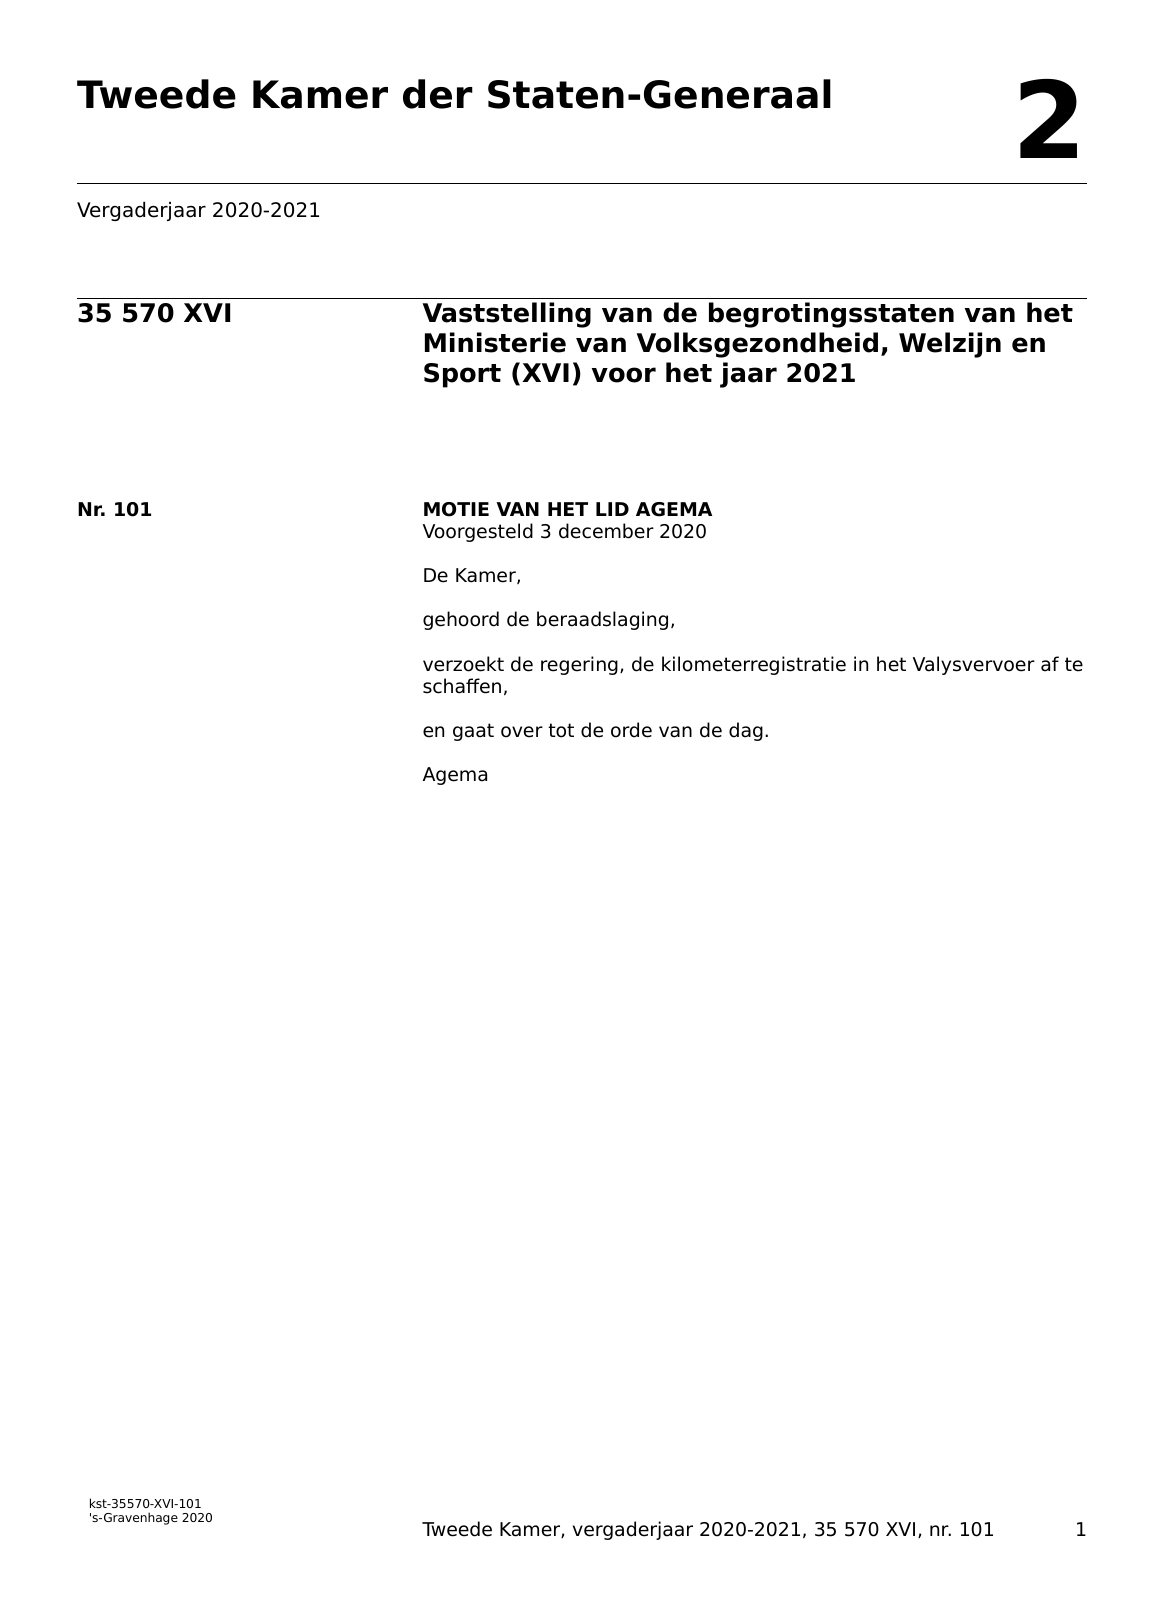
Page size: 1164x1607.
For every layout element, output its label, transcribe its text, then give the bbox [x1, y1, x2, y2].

text verzoekt de regering, de kilometerregistratie in het Valysvervoer af te schaffen, [422, 653, 1087, 697]
text en gaat over tot de orde van de dag. [422, 720, 1087, 742]
text Agema [422, 764, 1087, 786]
table_cell Vergaderjaar 2020-2021 [77, 184, 1087, 298]
text 's-Gravenhage 2020 [88, 1511, 323, 1525]
subtitle 35 570 XVI Vaststelling van de begrotingsstaten van het Ministerie van Volksgezondheid, Welzijn en Sport (XVI) voor het jaar 2021 [77, 299, 1087, 388]
table_header 2 [886, 59, 1087, 183]
text gehoord de beraadslaging, [422, 609, 1087, 631]
subtitle Nr. 101 MOTIE VAN HET LID AGEMA [77, 499, 1087, 521]
text De Kamer, [422, 565, 1087, 587]
text Voorgesteld 3 december 2020 [422, 521, 1087, 543]
text kst-35570-XVI-101 [88, 1497, 323, 1511]
table_header Tweede Kamer der Staten-Generaal [77, 59, 886, 183]
